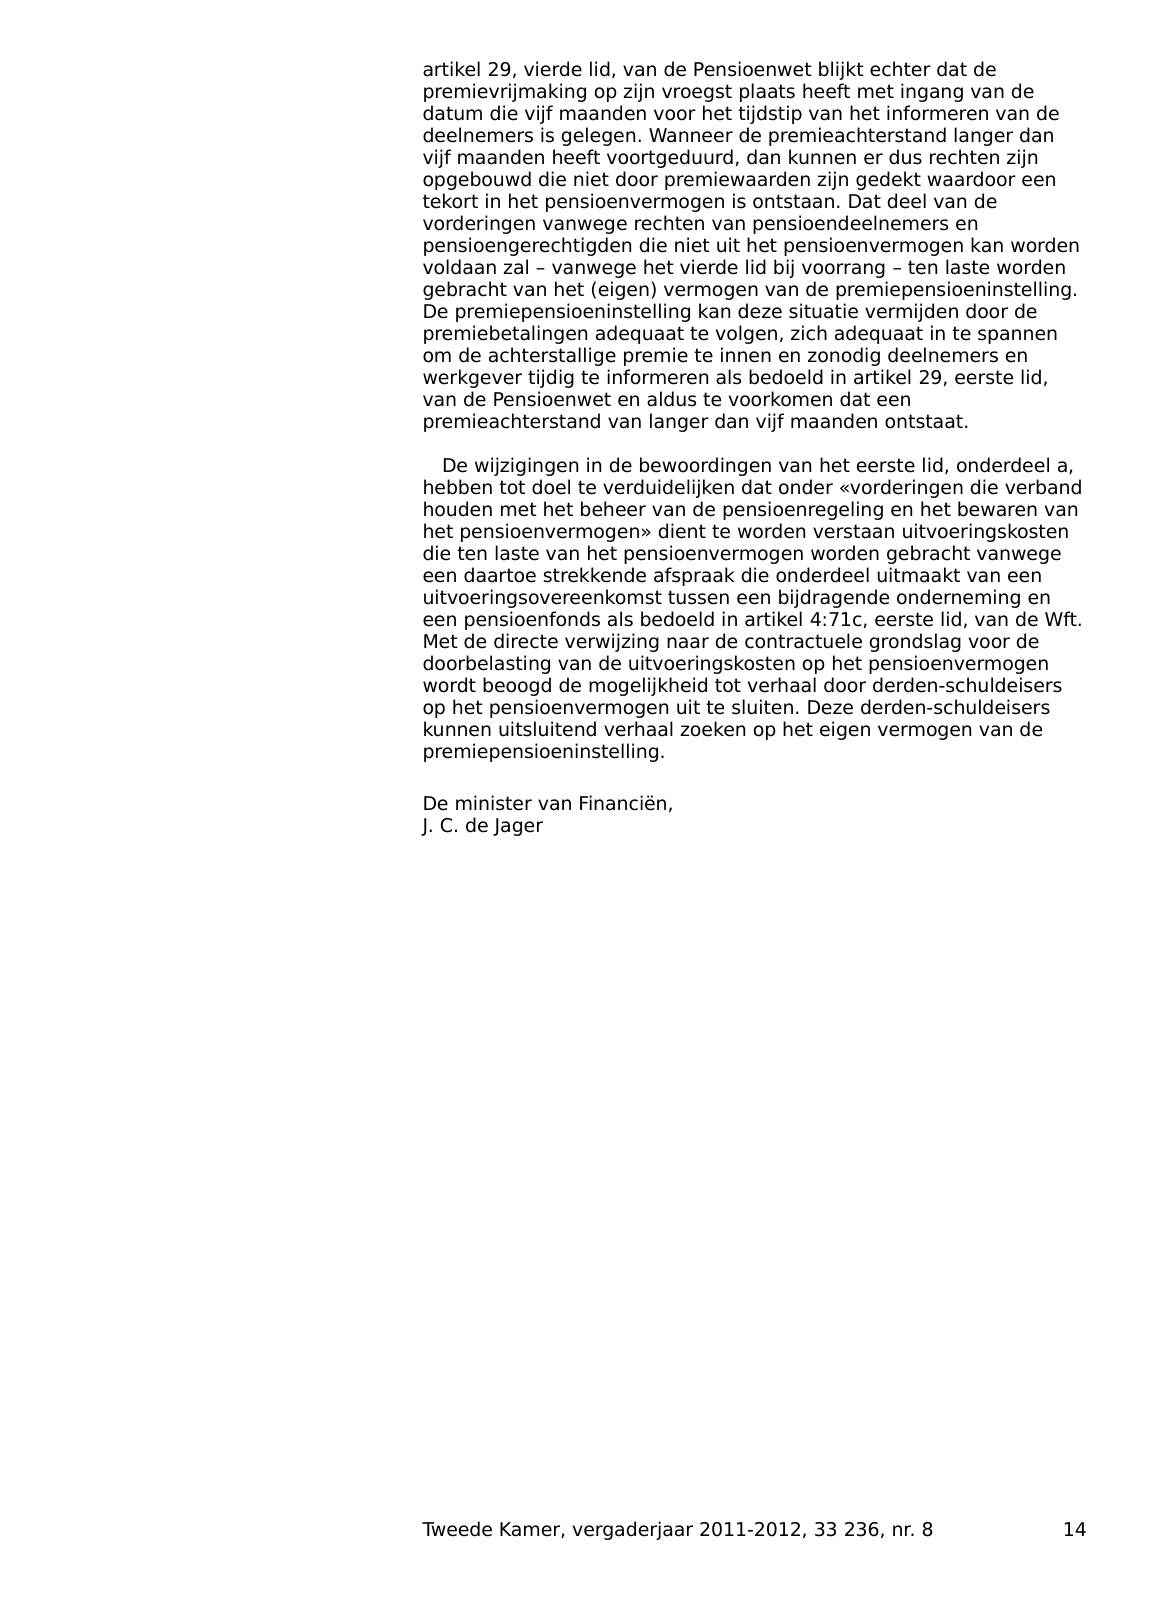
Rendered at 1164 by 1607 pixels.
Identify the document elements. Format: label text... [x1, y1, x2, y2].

text De minister van Financiën, J. C. de Jager [422, 793, 1087, 837]
text De wijzigingen in de bewoordingen van het eerste lid, onderdeel a, hebben tot doel te verduidelijken dat onder «vorderingen die verband houden met het beheer van de pensioenregeling en het bewaren van het pensioenvermogen» dient te worden verstaan uitvoeringskosten die ten laste van het pensioenvermogen worden gebracht vanwege een daartoe strekkende afspraak die onderdeel uitmaakt van een uitvoeringsovereenkomst tussen een bijdragende onderneming en een pensioenfonds als bedoeld in artikel 4:71c, eerste lid, van de Wft. Met de directe verwijzing naar de contractuele grondslag voor de doorbelasting van de uitvoeringskosten op het pensioenvermogen wordt beoogd de mogelijkheid tot verhaal door derden-schuldeisers op het pensioenvermogen uit te sluiten. Deze derden-schuldeisers kunnen uitsluitend verhaal zoeken op het eigen vermogen van de premiepensioeninstelling. [422, 455, 1087, 763]
text artikel 29, vierde lid, van de Pensioenwet blijkt echter dat de premievrijmaking op zijn vroegst plaats heeft met ingang van de datum die vijf maanden voor het tijdstip van het informeren van de deelnemers is gelegen. Wanneer de premieachterstand langer dan vijf maanden heeft voortgeduurd, dan kunnen er dus rechten zijn opgebouwd die niet door premiewaarden zijn gedekt waardoor een tekort in het pensioenvermogen is ontstaan. Dat deel van de vorderingen vanwege rechten van pensioendeelnemers en pensioengerechtigden die niet uit het pensioenvermogen kan worden voldaan zal – vanwege het vierde lid bij voorrang – ten laste worden gebracht van het (eigen) vermogen van de premiepensioeninstelling. De premiepensioeninstelling kan deze situatie vermijden door de premiebetalingen adequaat te volgen, zich adequaat in te spannen om de achterstallige premie te innen en zonodig deelnemers en werkgever tijdig te informeren als bedoeld in artikel 29, eerste lid, van de Pensioenwet en aldus te voorkomen dat een premieachterstand van langer dan vijf maanden ontstaat. [422, 59, 1087, 433]
